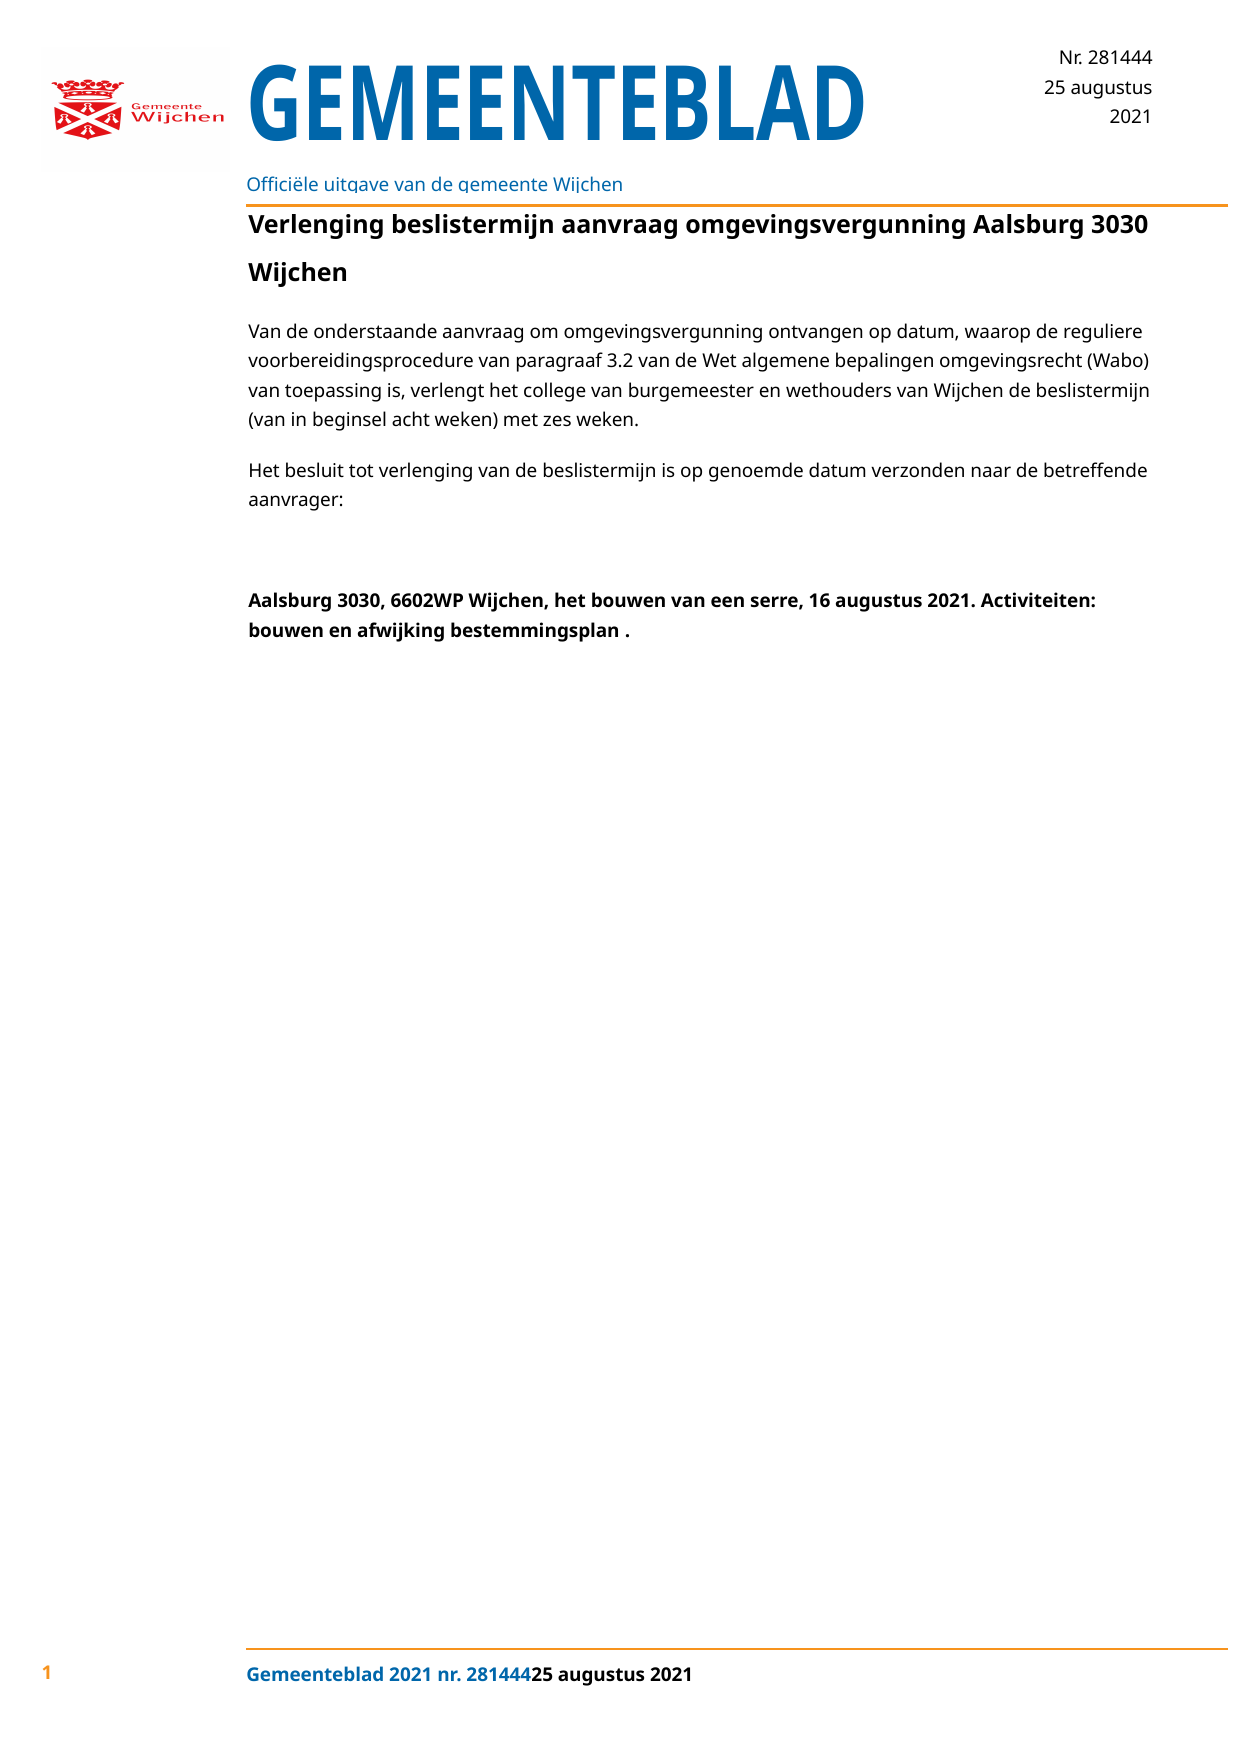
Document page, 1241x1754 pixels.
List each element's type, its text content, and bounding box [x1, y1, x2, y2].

text Verlenging beslistermijn aanvraag omgevingsvergunning Aalsburg 3030 Wijchen [248, 207, 1152, 288]
text Van de onderstaande aanvraag om omgevingsvergunning ontvangen op datum, waarop de reguliere voorbereidingsprocedure van paragraaf 3.2 van de Wet algemene bepalingen omgevingsrecht (Wabo) van toepassing is, verlengt het college van burgemeester en wethouders van Wijchen de beslistermijn (van in beginsel acht weken) met zes weken. [248, 318, 1152, 432]
text Het besluit tot verlenging van de beslistermijn is op genoemde datum verzonden naar de betreffende aanvrager: [248, 457, 1152, 512]
text Aalsburg 3030, 6602WP Wijchen, het bouwen van een serre, 16 augustus 2021. Activiteiten: bouwen en afwijking bestemmingsplan . [248, 587, 1152, 643]
picture [41, 47, 231, 172]
